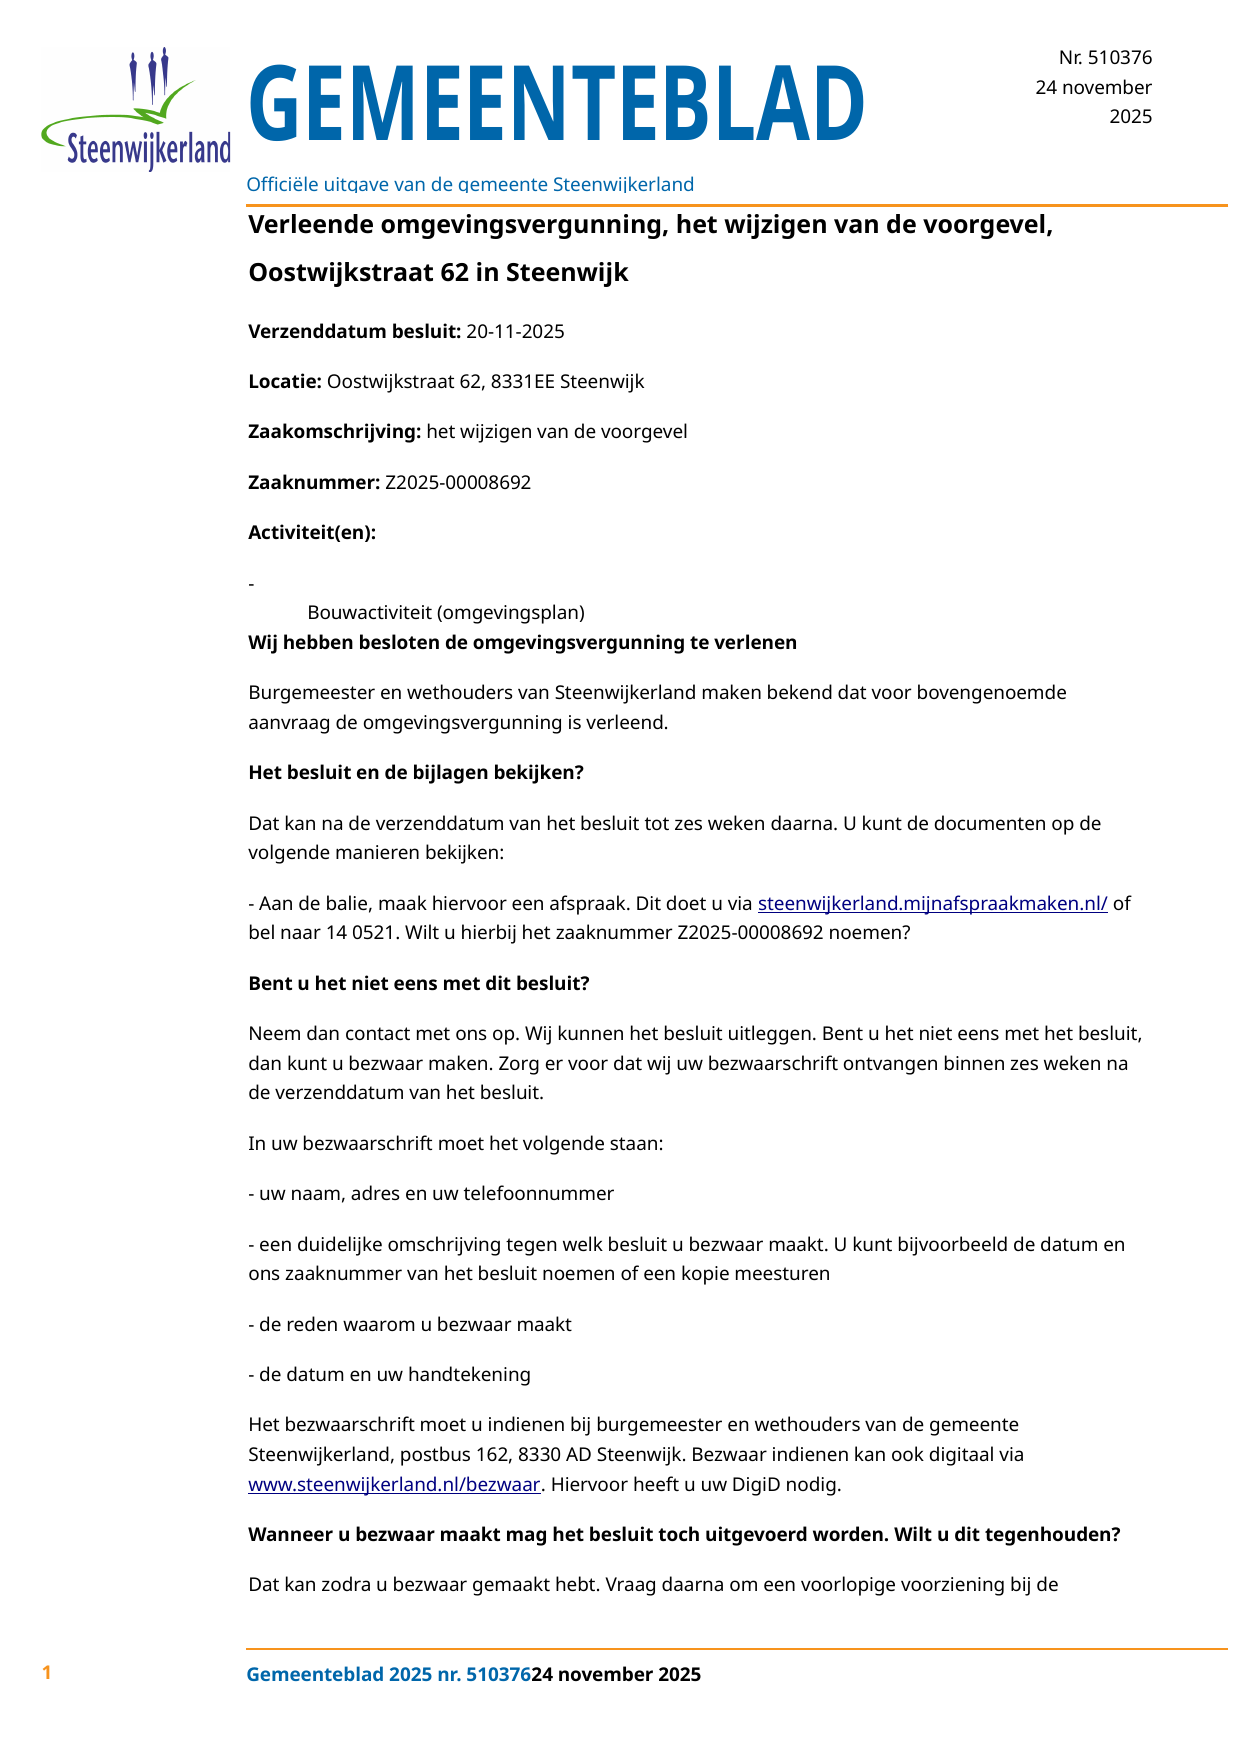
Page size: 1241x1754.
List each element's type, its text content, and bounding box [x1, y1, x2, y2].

text Het bezwaarschrift moet u indienen bij burgemeester en wethouders van de gemeente Steenwijkerland, postbus 162, 8330 AD Steenwijk. Bezwaar indienen kan ook digitaal via www.steenwijkerland.nl/bezwaar. Hiervoor heeft u uw DigiD nodig. [248, 1412, 1152, 1497]
picture [41, 47, 231, 172]
text - een duidelijke omschrijving tegen welk besluit u bezwaar maakt. U kunt bijvoorbeeld de datum en ons zaaknummer van het besluit noemen of een kopie meesturen [248, 1231, 1152, 1286]
text Zaaknummer: Z2025-00008692 [248, 469, 1152, 495]
text - uw naam, adres en uw telefoonnummer [248, 1180, 1152, 1206]
text Wanneer u bezwaar maakt mag het besluit toch uitgevoerd worden. Wilt u dit tegenhouden? [248, 1521, 1152, 1547]
text Neem dan contact met ons op. Wij kunnen het besluit uitleggen. Bent u het niet eens met het besluit, dan kunt u bezwaar maken. Zorg er voor dat wij uw bezwaarschrift ontvangen binnen zes weken na de verzenddatum van het besluit. [248, 1020, 1152, 1105]
text Locatie: Oostwijkstraat 62, 8331EE Steenwijk [248, 368, 1152, 394]
text - de datum en uw handtekening [248, 1361, 1152, 1387]
text Activiteit(en): [248, 519, 1152, 545]
list Bouwactiviteit (omgevingsplan) [248, 599, 1152, 625]
text Verleende omgevingsvergunning, het wijzigen van de voorgevel, Oostwijkstraat 62 in Steenwijk [248, 207, 1152, 288]
text Dat kan zodra u bezwaar gemaakt hebt. Vraag daarna om een voorlopige voorziening bij de [248, 1572, 1152, 1597]
text Burgemeester en wethouders van Steenwijkerland maken bekend dat voor bovengenoemde aanvraag de omgevingsvergunning is verleend. [248, 679, 1152, 735]
text Bent u het niet eens met dit besluit? [248, 970, 1152, 996]
text Dat kan na de verzenddatum van het besluit tot zes weken daarna. U kunt de documenten op de volgende manieren bekijken: [248, 810, 1152, 865]
text - Aan de balie, maak hiervoor een afspraak. Dit doet u via steenwijkerland.mijnafspraakmaken.nl/ of bel naar 14 0521. Wilt u hierbij het zaaknummer Z2025-00008692 noemen? [248, 890, 1152, 945]
text Het besluit en de bijlagen bekijken? [248, 759, 1152, 785]
text Verzenddatum besluit: 20-11-2025 [248, 318, 1152, 344]
text - de reden waarom u bezwaar maakt [248, 1311, 1152, 1337]
text In uw bezwaarschrift moet het volgende staan: [248, 1130, 1152, 1156]
text Zaakomschrijving: het wijzigen van de voorgevel [248, 419, 1152, 444]
text Wij hebben besloten de omgevingsvergunning te verlenen [248, 629, 1152, 655]
